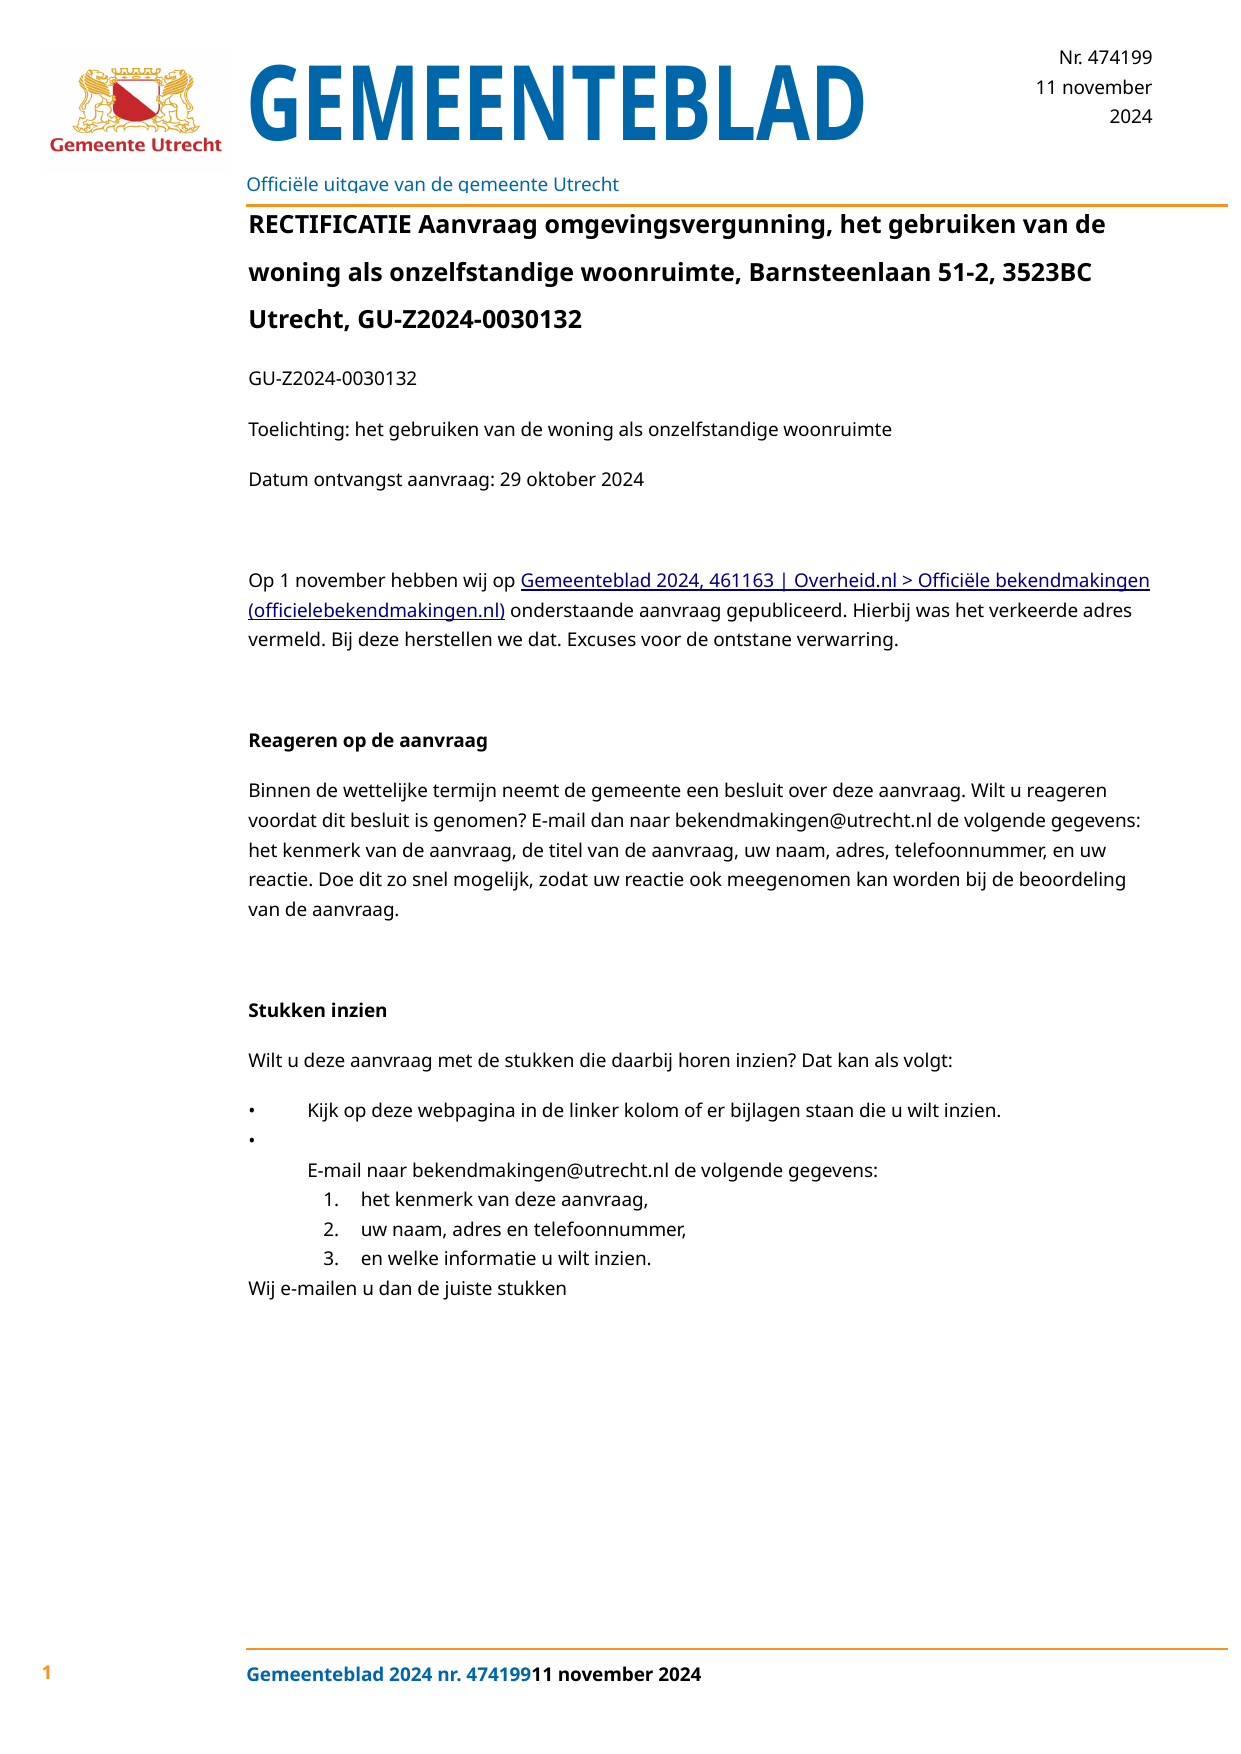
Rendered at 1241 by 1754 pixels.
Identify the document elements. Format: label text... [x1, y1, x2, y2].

list en welke informatie u wilt inzien. [323, 1246, 1152, 1271]
text Wilt u deze aanvraag met de stukken die daarbij horen inzien? Dat kan als volgt: [248, 1047, 1152, 1073]
text Binnen de wettelijke termijn neemt de gemeente een besluit over deze aanvraag. Wilt u reageren voordat dit besluit is genomen? E-mail dan naar bekendmakingen@utrecht.nl de volgende gegevens: het kenmerk van de aanvraag, de titel van de aanvraag, uw naam, adres, telefoonnummer, en uw reactie. Doe dit zo snel mogelijk, zodat uw reactie ook meegenomen kan worden bij de beoordeling van de aanvraag. [248, 778, 1152, 922]
text RECTIFICATIE Aanvraag omgevingsvergunning, het gebruiken van de woning als onzelfstandige woonruimte, Barnsteenlaan 51-2, 3523BC Utrecht, GU-Z2024-0030132 [248, 207, 1152, 336]
text Wij e-mailen u dan de juiste stukken [248, 1275, 1152, 1301]
text Toelichting: het gebruiken van de woning als onzelfstandige woonruimte [248, 416, 1152, 442]
list E-mail naar bekendmakingen@utrecht.nl de volgende gegevens: [248, 1157, 1152, 1182]
text Reageren op de aanvraag [248, 727, 1152, 753]
text Datum ontvangst aanvraag: 29 oktober 2024 [248, 466, 1152, 492]
text GU-Z2024-0030132 [248, 366, 1152, 391]
list het kenmerk van deze aanvraag, [323, 1186, 1152, 1212]
list uw naam, adres en telefoonnummer, [323, 1216, 1152, 1242]
text Stukken inzien [248, 997, 1152, 1022]
list Kijk op deze webpagina in de linker kolom of er bijlagen staan die u wilt inzien. [248, 1098, 1152, 1123]
text Op 1 november hebben wij op Gemeenteblad 2024, 461163 | Overheid.nl > Officiële bekendmakingen (officielebekendmakingen.nl) onderstaande aanvraag gepubliceerd. Hierbij was het verkeerde adres vermeld. Bij deze herstellen we dat. Excuses voor de ontstane verwarring. [248, 567, 1152, 652]
picture [41, 47, 231, 172]
